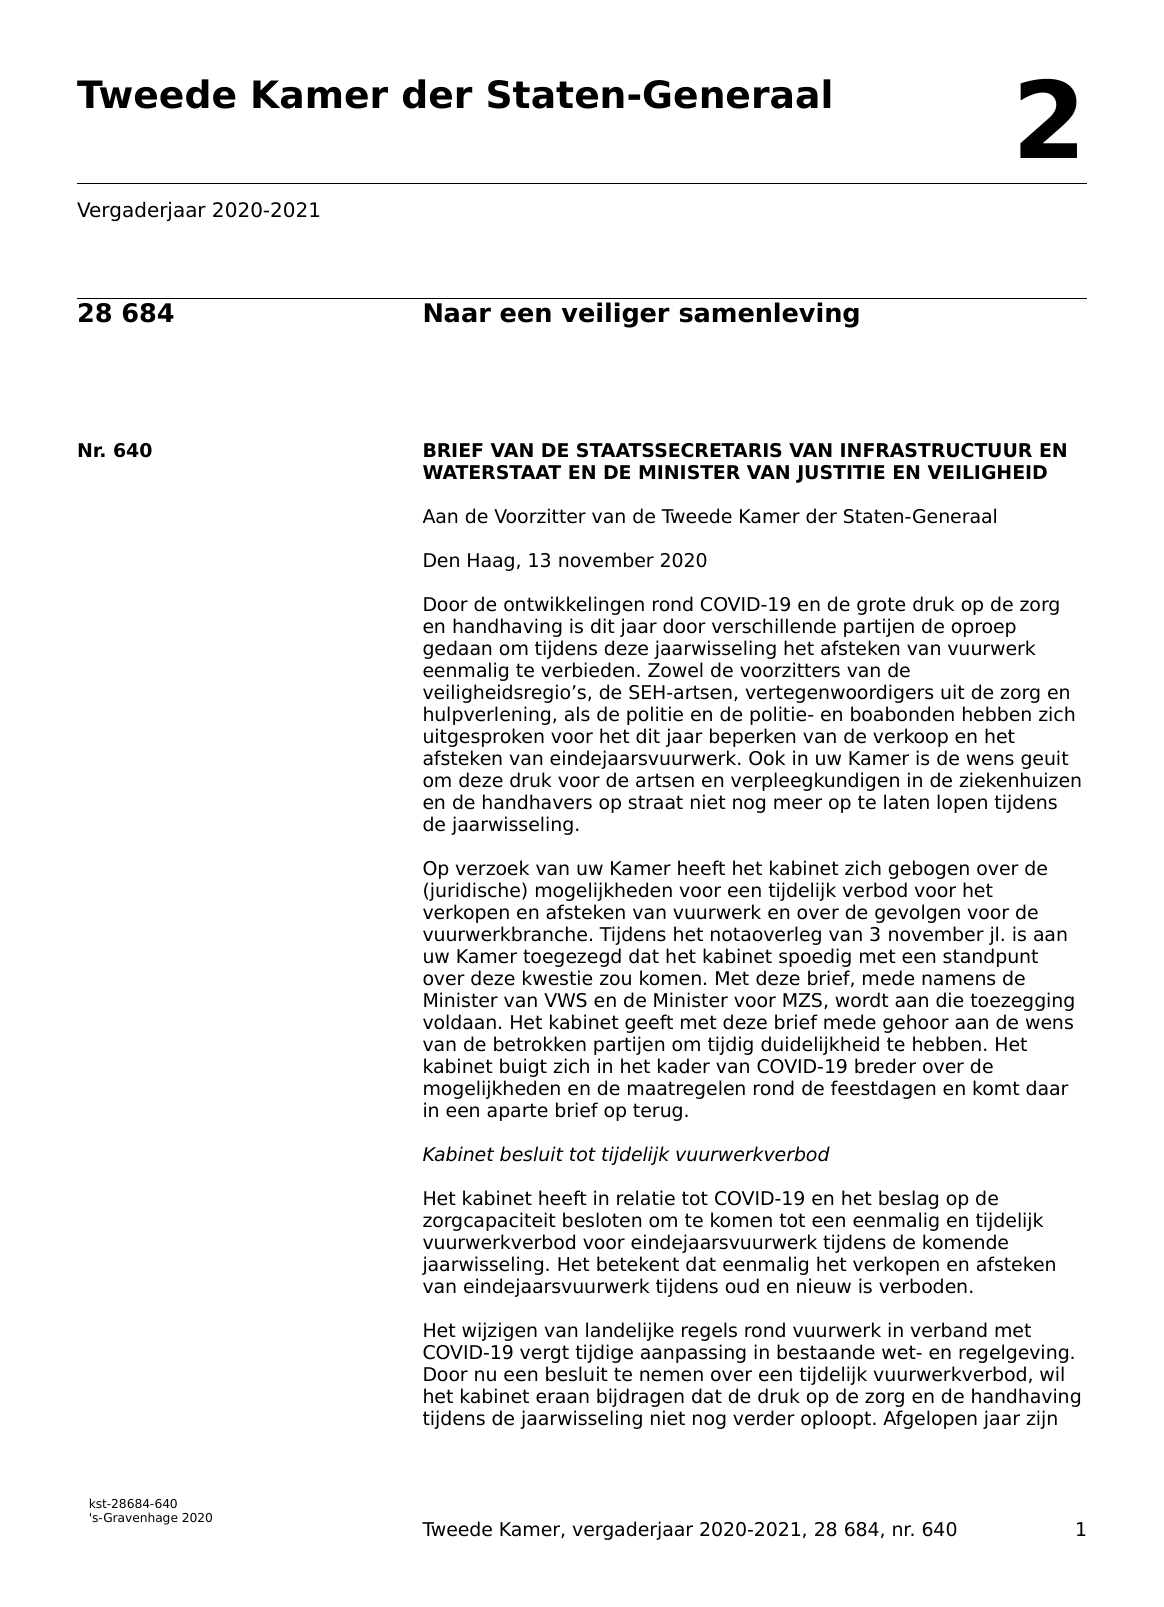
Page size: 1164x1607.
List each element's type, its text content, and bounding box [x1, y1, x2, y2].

text Het kabinet heeft in relatie tot COVID-19 en het beslag op de zorgcapaciteit besloten om te komen tot een eenmalig en tijdelijk vuurwerkverbod voor eindejaarsvuurwerk tijdens de komende jaarwisseling. Het betekent dat eenmalig het verkopen en afsteken van eindejaarsvuurwerk tijdens oud en nieuw is verboden. [422, 1188, 1087, 1298]
text Den Haag, 13 november 2020 [422, 550, 1087, 572]
text 's-Gravenhage 2020 [88, 1511, 323, 1525]
text Door de ontwikkelingen rond COVID-19 en de grote druk op de zorg en handhaving is dit jaar door verschillende partijen de oproep gedaan om tijdens deze jaarwisseling het afsteken van vuurwerk eenmalig te verbieden. Zowel de voorzitters van de veiligheidsregio’s, de SEH-artsen, vertegenwoordigers uit de zorg en hulpverlening, als de politie en de politie- en boabonden hebben zich uitgesproken voor het dit jaar beperken van de verkoop en het afsteken van eindejaarsvuurwerk. Ook in uw Kamer is de wens geuit om deze druk voor de artsen en verpleegkundigen in de ziekenhuizen en de handhavers op straat niet nog meer op te laten lopen tijdens de jaarwisseling. [422, 594, 1087, 836]
text Het wijzigen van landelijke regels rond vuurwerk in verband met COVID-19 vergt tijdige aanpassing in bestaande wet- en regelgeving. Door nu een besluit te nemen over een tijdelijk vuurwerkverbod, wil het kabinet eraan bijdragen dat de druk op de zorg en de handhaving tijdens de jaarwisseling niet nog verder oploopt. Afgelopen jaar zijn [422, 1320, 1087, 1430]
text Op verzoek van uw Kamer heeft het kabinet zich gebogen over de (juridische) mogelijkheden voor een tijdelijk verbod voor het verkopen en afsteken van vuurwerk en over de gevolgen voor de vuurwerkbranche. Tijdens het notaoverleg van 3 november jl. is aan uw Kamer toegezegd dat het kabinet spoedig met een standpunt over deze kwestie zou komen. Met deze brief, mede namens de Minister van VWS en de Minister voor MZS, wordt aan die toezegging voldaan. Het kabinet geeft met deze brief mede gehoor aan de wens van de betrokken partijen om tijdig duidelijkheid te hebben. Het kabinet buigt zich in het kader van COVID-19 breder over de mogelijkheden en de maatregelen rond de feestdagen en komt daar in een aparte brief op terug. [422, 858, 1087, 1122]
subtitle 28 684 Naar een veiliger samenleving [77, 299, 1087, 329]
table_header 2 [886, 59, 1087, 183]
table_header Tweede Kamer der Staten-Generaal [77, 59, 886, 183]
subtitle Kabinet besluit tot tijdelijk vuurwerkverbod [422, 1144, 1087, 1166]
subtitle Nr. 640 BRIEF VAN DE STAATSSECRETARIS VAN INFRASTRUCTUUR EN WATERSTAAT EN DE MINISTER VAN JUSTITIE EN VEILIGHEID [77, 440, 1087, 484]
text kst-28684-640 [88, 1497, 323, 1511]
table_cell Vergaderjaar 2020-2021 [77, 184, 1087, 298]
text Aan de Voorzitter van de Tweede Kamer der Staten-Generaal [422, 506, 1087, 528]
